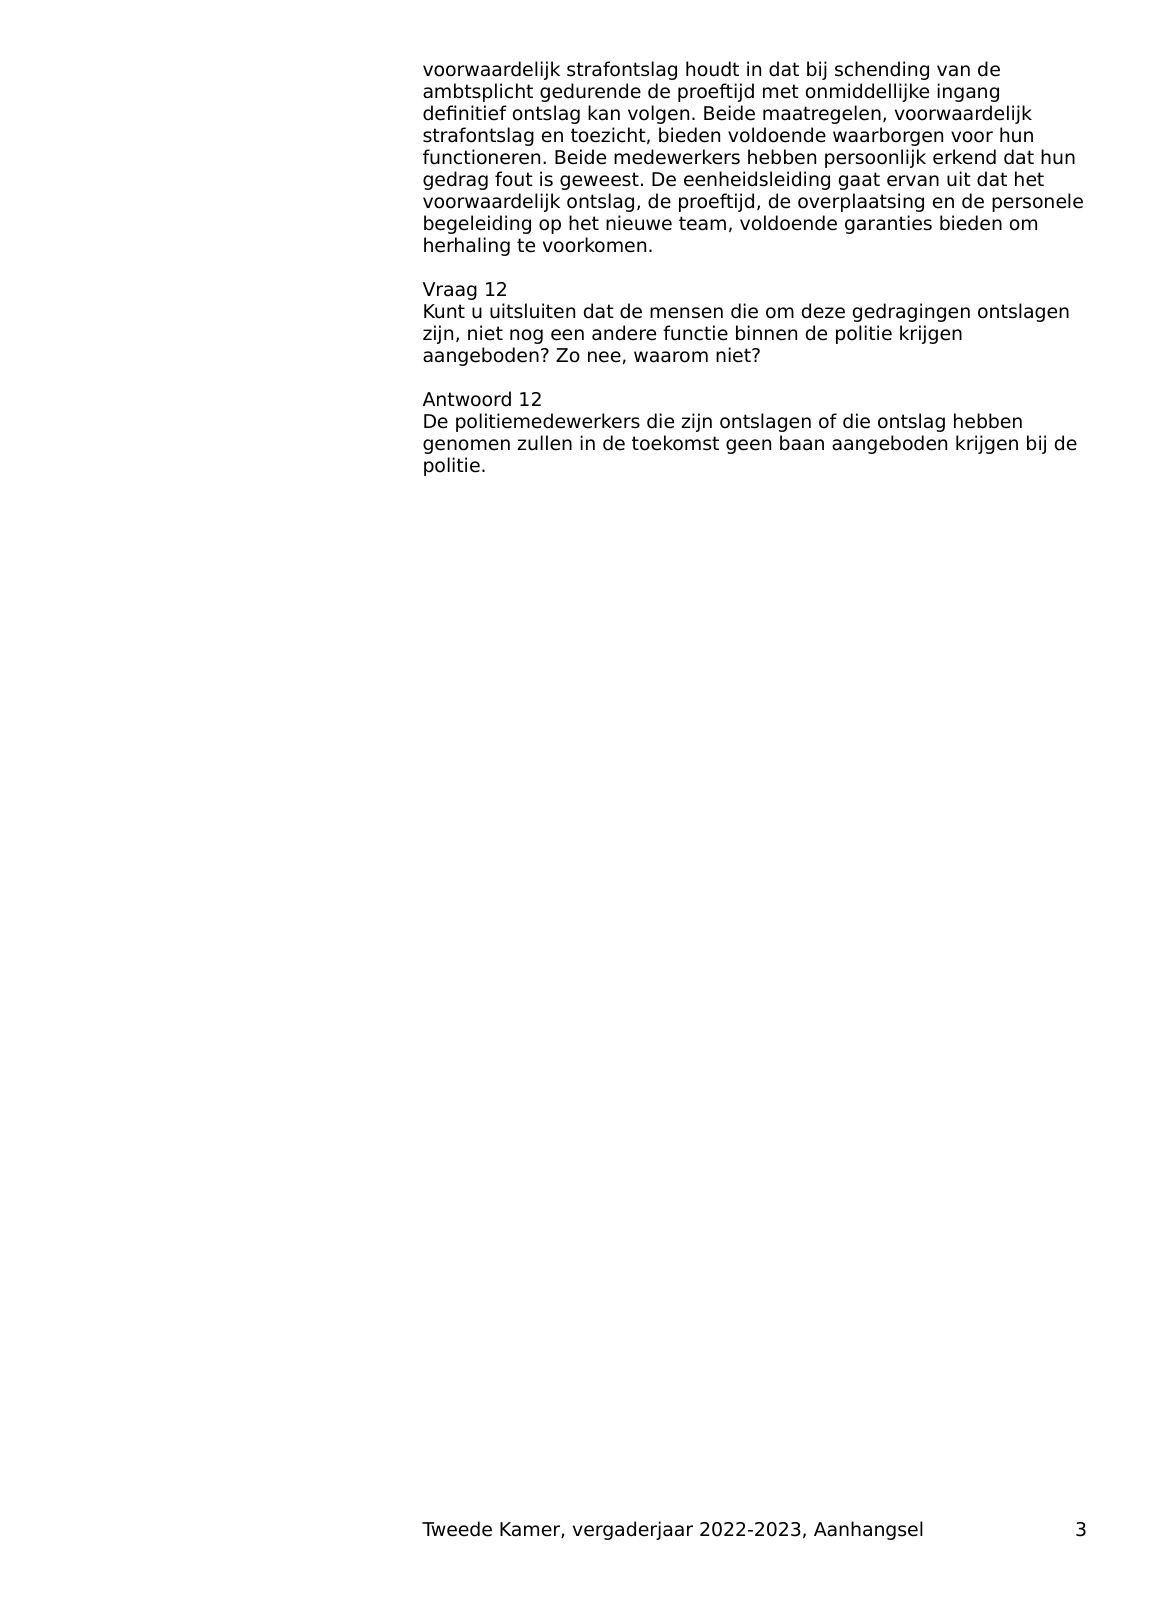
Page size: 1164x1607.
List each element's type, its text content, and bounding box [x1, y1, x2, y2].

text Kunt u uitsluiten dat de mensen die om deze gedragingen ontslagen zijn, niet nog een andere functie binnen de politie krijgen aangeboden? Zo nee, waarom niet? [422, 301, 1087, 367]
text De politiemedewerkers die zijn ontslagen of die ontslag hebben genomen zullen in de toekomst geen baan aangeboden krijgen bij de politie. [422, 411, 1087, 477]
text Antwoord 12 [422, 389, 1087, 411]
text Vraag 12 [422, 279, 1087, 301]
text voorwaardelijk strafontslag houdt in dat bij schending van de ambtsplicht gedurende de proeftijd met onmiddellijke ingang definitief ontslag kan volgen. Beide maatregelen, voorwaardelijk strafontslag en toezicht, bieden voldoende waarborgen voor hun functioneren. Beide medewerkers hebben persoonlijk erkend dat hun gedrag fout is geweest. De eenheidsleiding gaat ervan uit dat het voorwaardelijk ontslag, de proeftijd, de overplaatsing en de personele begeleiding op het nieuwe team, voldoende garanties bieden om herhaling te voorkomen. [422, 59, 1087, 257]
